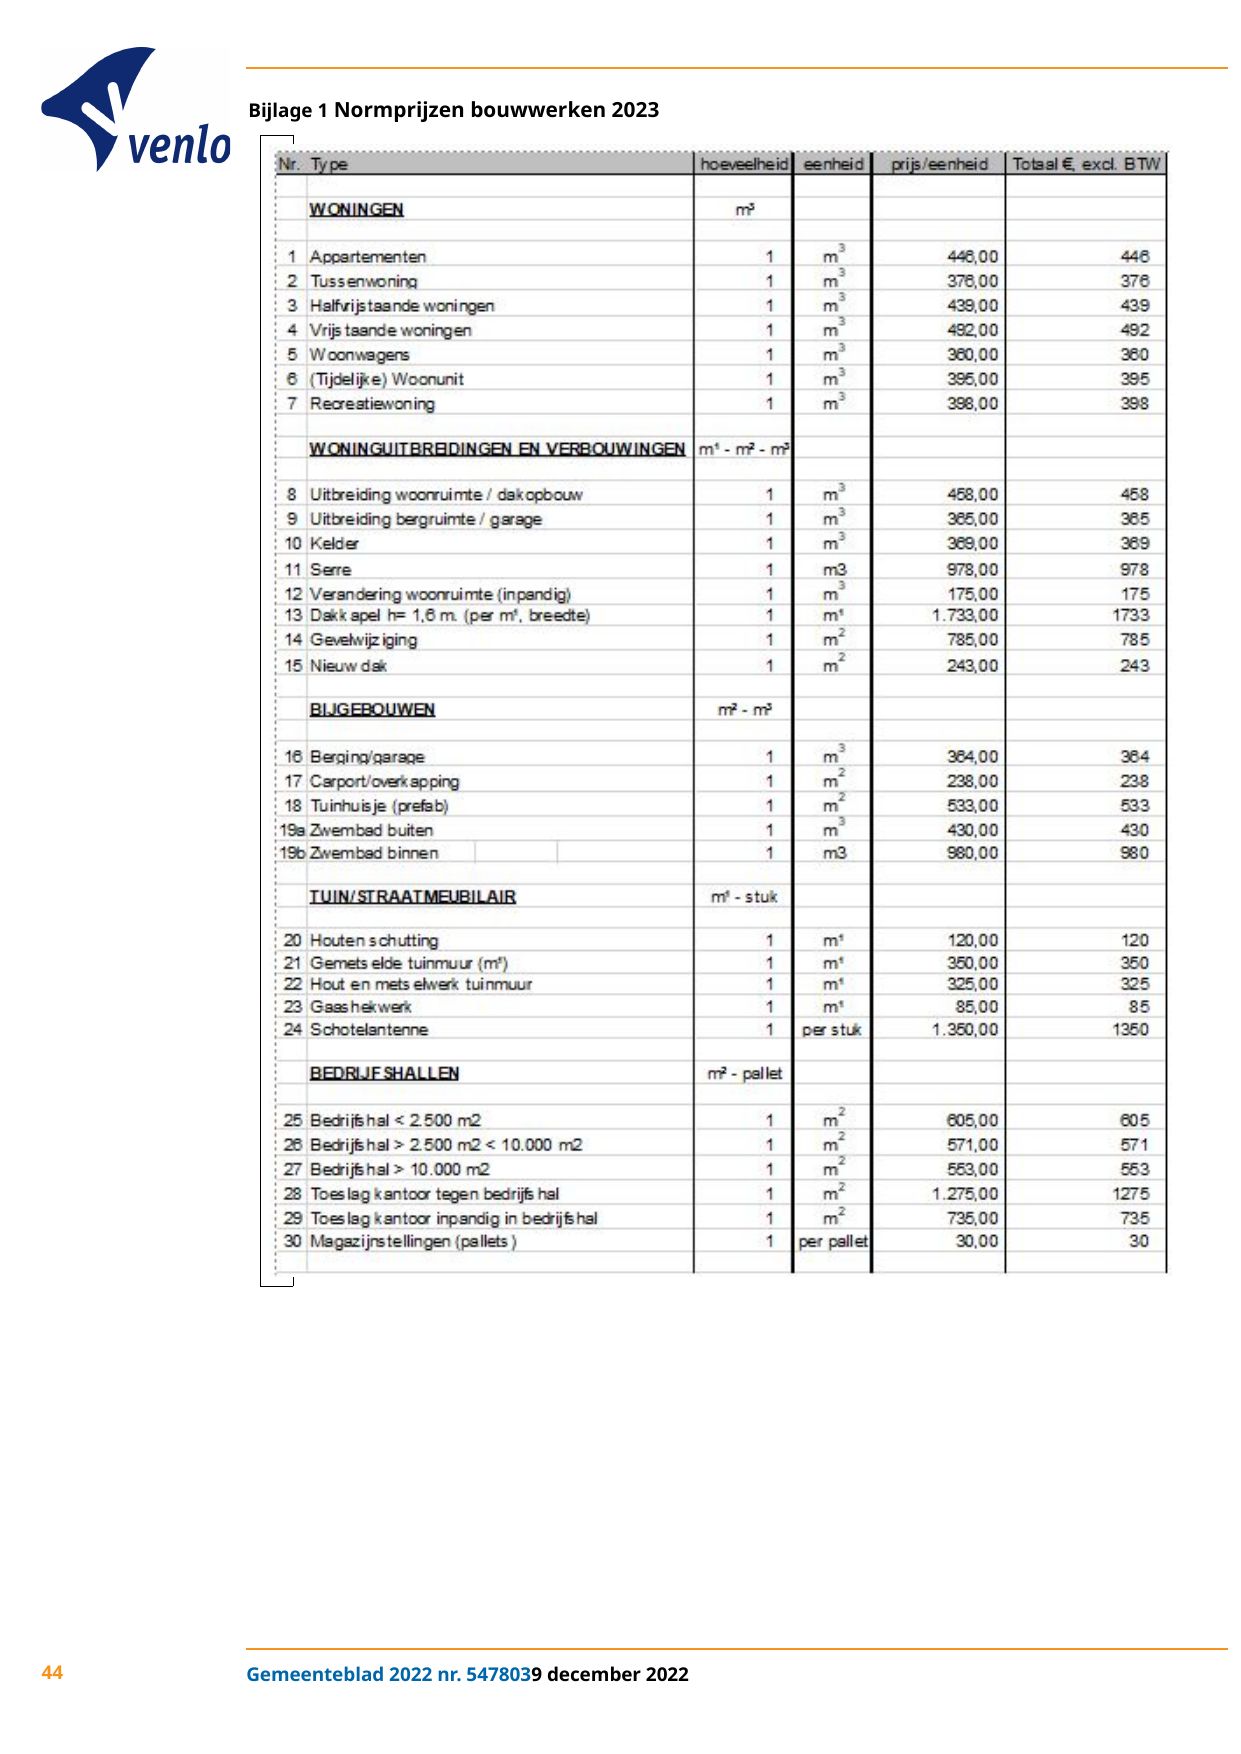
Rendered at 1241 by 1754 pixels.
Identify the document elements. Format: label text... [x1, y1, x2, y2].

text Bijlage 1 Normprijzen bouwwerken 2023 [248, 95, 1152, 123]
picture [268, 144, 1173, 1277]
picture [41, 47, 231, 172]
